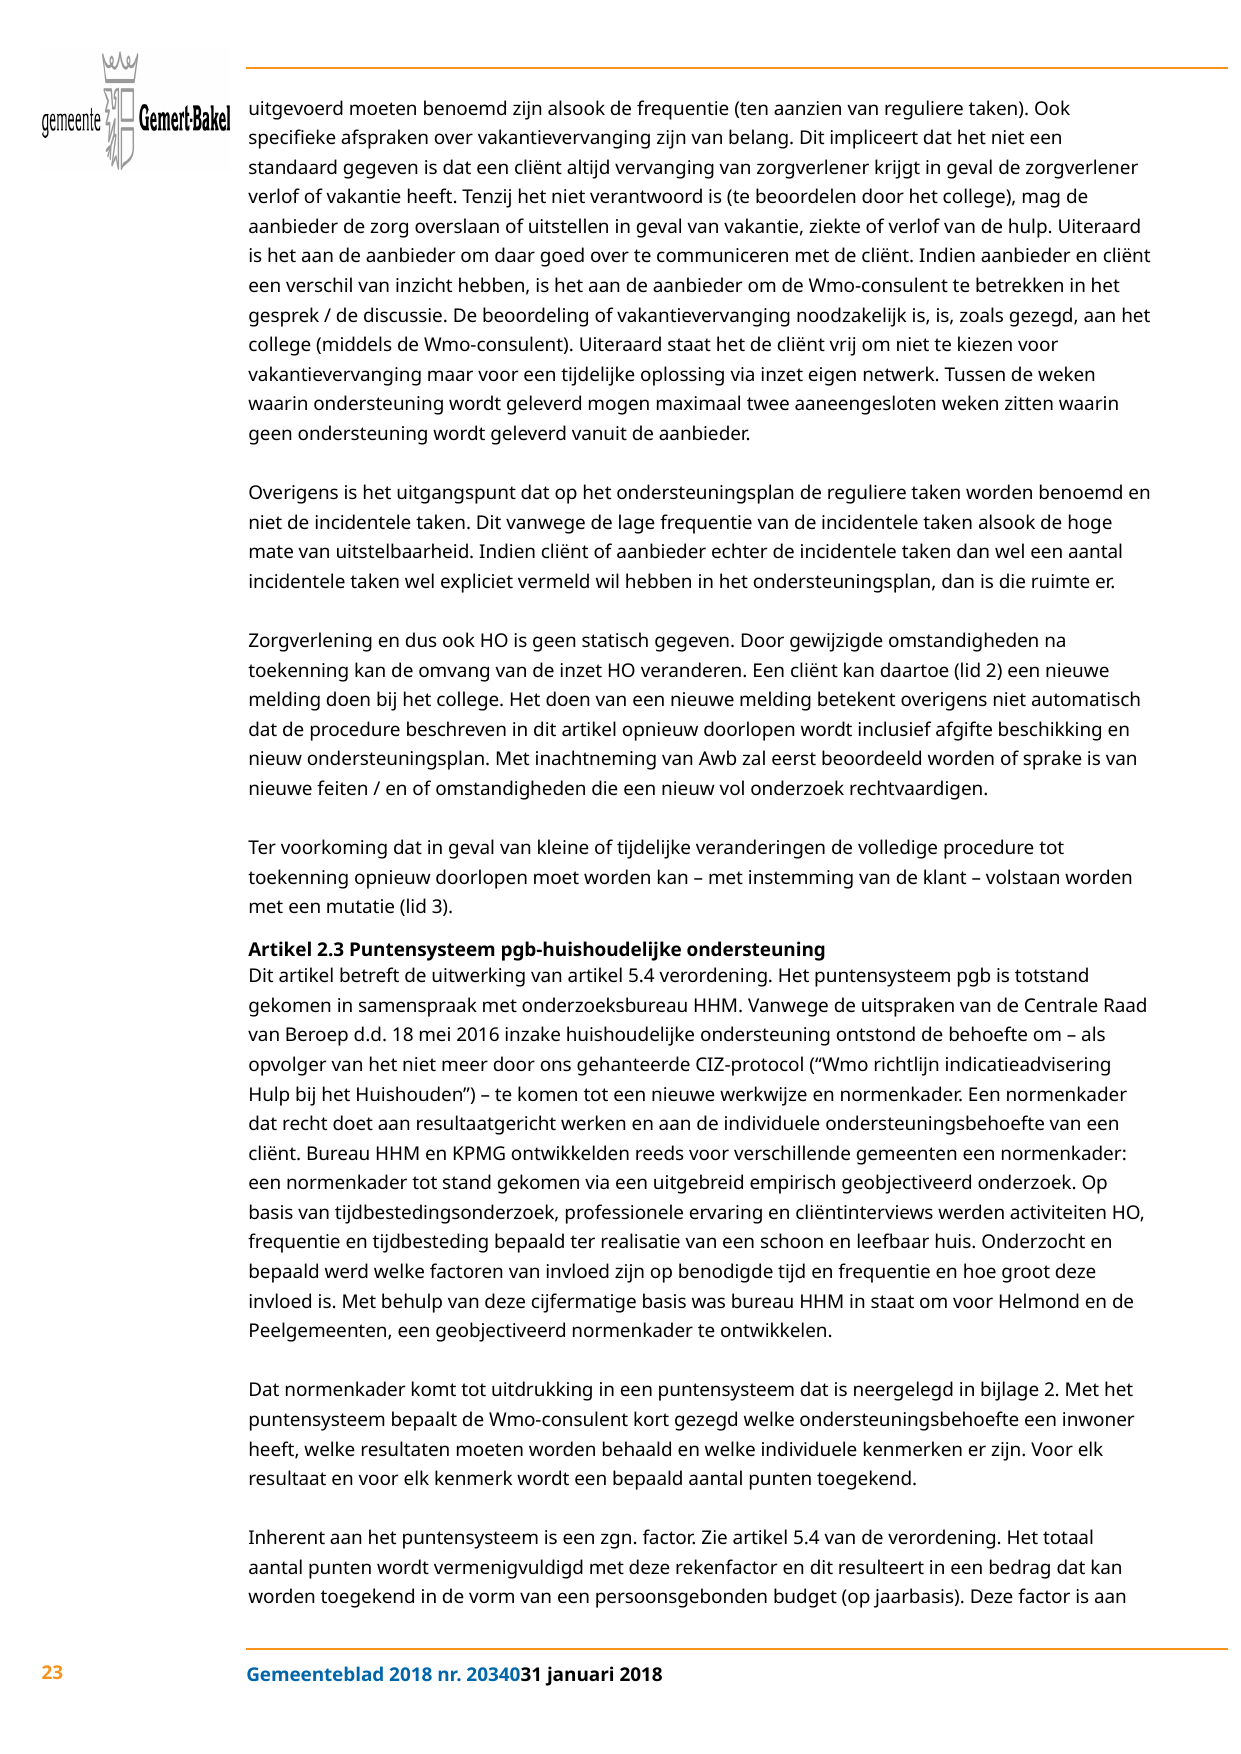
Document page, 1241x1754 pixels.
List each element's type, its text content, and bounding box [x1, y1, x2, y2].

text Inherent aan het puntensysteem is een zgn. factor. Zie artikel 5.4 van de verordening. Het totaal aantal punten wordt vermenigvuldigd met deze rekenfactor en dit resulteert in een bedrag dat kan worden toegekend in de vorm van een persoonsgebonden budget (op jaarbasis). Deze factor is aan [248, 1524, 1152, 1609]
picture [41, 47, 231, 172]
text uitgevoerd moeten benoemd zijn alsook de frequentie (ten aanzien van reguliere taken). Ook specifieke afspraken over vakantievervanging zijn van belang. Dit impliceert dat het niet een standaard gegeven is dat een cliënt altijd vervanging van zorgverlener krijgt in geval de zorgverlener verlof of vakantie heeft. Tenzij het niet verantwoord is (te beoordelen door het college), mag de aanbieder de zorg overslaan of uitstellen in geval van vakantie, ziekte of verlof van de hulp. Uiteraard is het aan de aanbieder om daar goed over te communiceren met de cliënt. Indien aanbieder en cliënt een verschil van inzicht hebben, is het aan de aanbieder om de Wmo-consulent te betrekken in het gesprek / de discussie. De beoordeling of vakantievervanging noodzakelijk is, is, zoals gezegd, aan het college (middels de Wmo-consulent). Uiteraard staat het de cliënt vrij om niet te kiezen voor vakantievervanging maar voor een tijdelijke oplossing via inzet eigen netwerk. Tussen de weken waarin ondersteuning wordt geleverd mogen maximaal twee aaneengesloten weken zitten waarin geen ondersteuning wordt geleverd vanuit de aanbieder. [248, 95, 1152, 446]
text Overigens is het uitgangspunt dat op het ondersteuningsplan de reguliere taken worden benoemd en niet de incidentele taken. Dit vanwege de lage frequentie van de incidentele taken alsook de hoge mate van uitstelbaarheid. Indien cliënt of aanbieder echter de incidentele taken dan wel een aantal incidentele taken wel expliciet vermeld wil hebben in het ondersteuningsplan, dan is die ruimte er. [248, 479, 1152, 594]
text Dat normenkader komt tot uitdrukking in een puntensysteem dat is neergelegd in bijlage 2. Met het puntensysteem bepaalt de Wmo-consulent kort gezegd welke ondersteuningsbehoefte een inwoner heeft, welke resultaten moeten worden behaald en welke individuele kenmerken er zijn. Voor elk resultaat en voor elk kenmerk wordt een bepaald aantal punten toegekend. [248, 1377, 1152, 1491]
text Artikel 2.3 Puntensysteem pgb-huishoudelijke ondersteuning [248, 937, 1152, 962]
text Zorgverlening en dus ook HO is geen statisch gegeven. Door gewijzigde omstandigheden na toekenning kan de omvang van de inzet HO veranderen. Een cliënt kan daartoe (lid 2) een nieuwe melding doen bij het college. Het doen van een nieuwe melding betekent overigens niet automatisch dat de procedure beschreven in dit artikel opnieuw doorlopen wordt inclusief afgifte beschikking en nieuw ondersteuningsplan. Met inachtneming van Awb zal eerst beoordeeld worden of sprake is van nieuwe feiten / en of omstandigheden die een nieuw vol onderzoek rechtvaardigen. [248, 627, 1152, 801]
text Ter voorkoming dat in geval van kleine of tijdelijke veranderingen de volledige procedure tot toekenning opnieuw doorlopen moet worden kan – met instemming van de klant – volstaan worden met een mutatie (lid 3). [248, 834, 1152, 919]
text Dit artikel betreft de uitwerking van artikel 5.4 verordening. Het puntensysteem pgb is totstand gekomen in samenspraak met onderzoeksbureau HHM. Vanwege de uitspraken van de Centrale Raad van Beroep d.d. 18 mei 2016 inzake huishoudelijke ondersteuning ontstond de behoefte om – als opvolger van het niet meer door ons gehanteerde CIZ-protocol (“Wmo richtlijn indicatieadvisering Hulp bij het Huishouden”) – te komen tot een nieuwe werkwijze en normenkader. Een normenkader dat recht doet aan resultaatgericht werken en aan de individuele ondersteuningsbehoefte van een cliënt. Bureau HHM en KPMG ontwikkelden reeds voor verschillende gemeenten een normenkader: een normenkader tot stand gekomen via een uitgebreid empirisch geobjectiveerd onderzoek. Op basis van tijdbestedingsonderzoek, professionele ervaring en cliëntinterviews werden activiteiten HO, frequentie en tijdbesteding bepaald ter realisatie van een schoon en leefbaar huis. Onderzocht en bepaald werd welke factoren van invloed zijn op benodigde tijd en frequentie en hoe groot deze invloed is. Met behulp van deze cijfermatige basis was bureau HHM in staat om voor Helmond en de Peelgemeenten, een geobjectiveerd normenkader te ontwikkelen. [248, 962, 1152, 1343]
